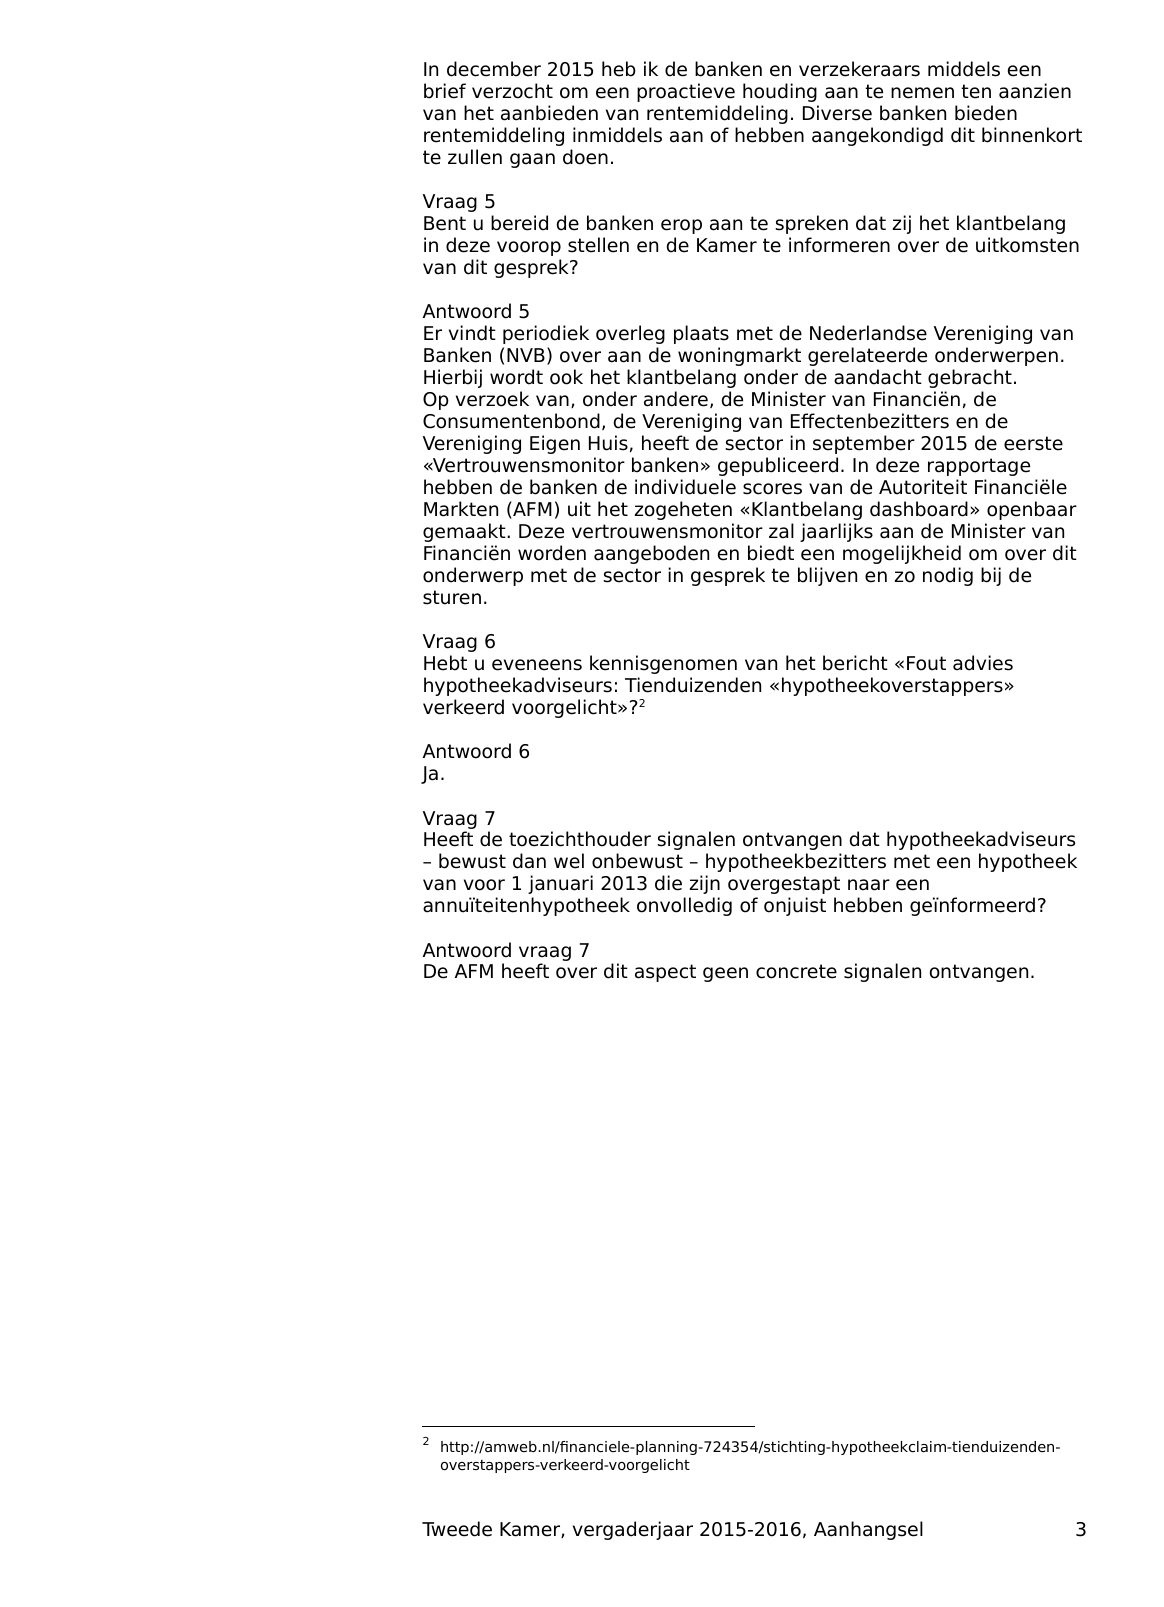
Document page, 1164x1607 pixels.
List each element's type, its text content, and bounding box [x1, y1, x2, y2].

text Vraag 7 [422, 807, 1087, 829]
text De AFM heeft over dit aspect geen concrete signalen ontvangen. [422, 961, 1087, 983]
text Heeft de toezichthouder signalen ontvangen dat hypotheekadviseurs – bewust dan wel onbewust – hypotheekbezitters met een hypotheek van voor 1 januari 2013 die zijn overgestapt naar een annuïteitenhypotheek onvolledig of onjuist hebben geïnformeerd? [422, 829, 1087, 917]
text Antwoord 5 [422, 301, 1087, 323]
text Hebt u eveneens kennisgenomen van het bericht «Fout advies hypotheekadviseurs: Tienduizenden «hypotheekoverstappers» verkeerd voorgelicht»? [422, 653, 1087, 719]
text In december 2015 heb ik de banken en verzekeraars middels een brief verzocht om een proactieve houding aan te nemen ten aanzien van het aanbieden van rentemiddeling. Diverse banken bieden rentemiddeling inmiddels aan of hebben aangekondigd dit binnenkort te zullen gaan doen. [422, 59, 1087, 169]
text Vraag 5 [422, 191, 1087, 213]
text Ja. [422, 763, 1087, 785]
text Op verzoek van, onder andere, de Minister van Financiën, de Consumentenbond, de Vereniging van Effectenbezitters en de Vereniging Eigen Huis, heeft de sector in september 2015 de eerste «Vertrouwensmonitor banken» gepubliceerd. In deze rapportage hebben de banken de individuele scores van de Autoriteit Financiële Markten (AFM) uit het zogeheten «Klantbelang dashboard» openbaar gemaakt. Deze vertrouwensmonitor zal jaarlijks aan de Minister van Financiën worden aangeboden en biedt een mogelijkheid om over dit onderwerp met de sector in gesprek te blijven en zo nodig bij de sturen. [422, 389, 1087, 609]
text Bent u bereid de banken erop aan te spreken dat zij het klantbelang in deze voorop stellen en de Kamer te informeren over de uitkomsten van dit gesprek? [422, 213, 1087, 279]
text Antwoord 6 [422, 741, 1087, 763]
text http://amweb.nl/financiele-planning-724354/stichting-hypotheekclaim-tienduizenden-overstappers-verkeerd-voorgelicht [422, 1435, 1087, 1474]
text Vraag 6 [422, 631, 1087, 653]
text Er vindt periodiek overleg plaats met de Nederlandse Vereniging van Banken (NVB) over aan de woningmarkt gerelateerde onderwerpen. Hierbij wordt ook het klantbelang onder de aandacht gebracht. [422, 323, 1087, 389]
text Antwoord vraag 7 [422, 939, 1087, 961]
